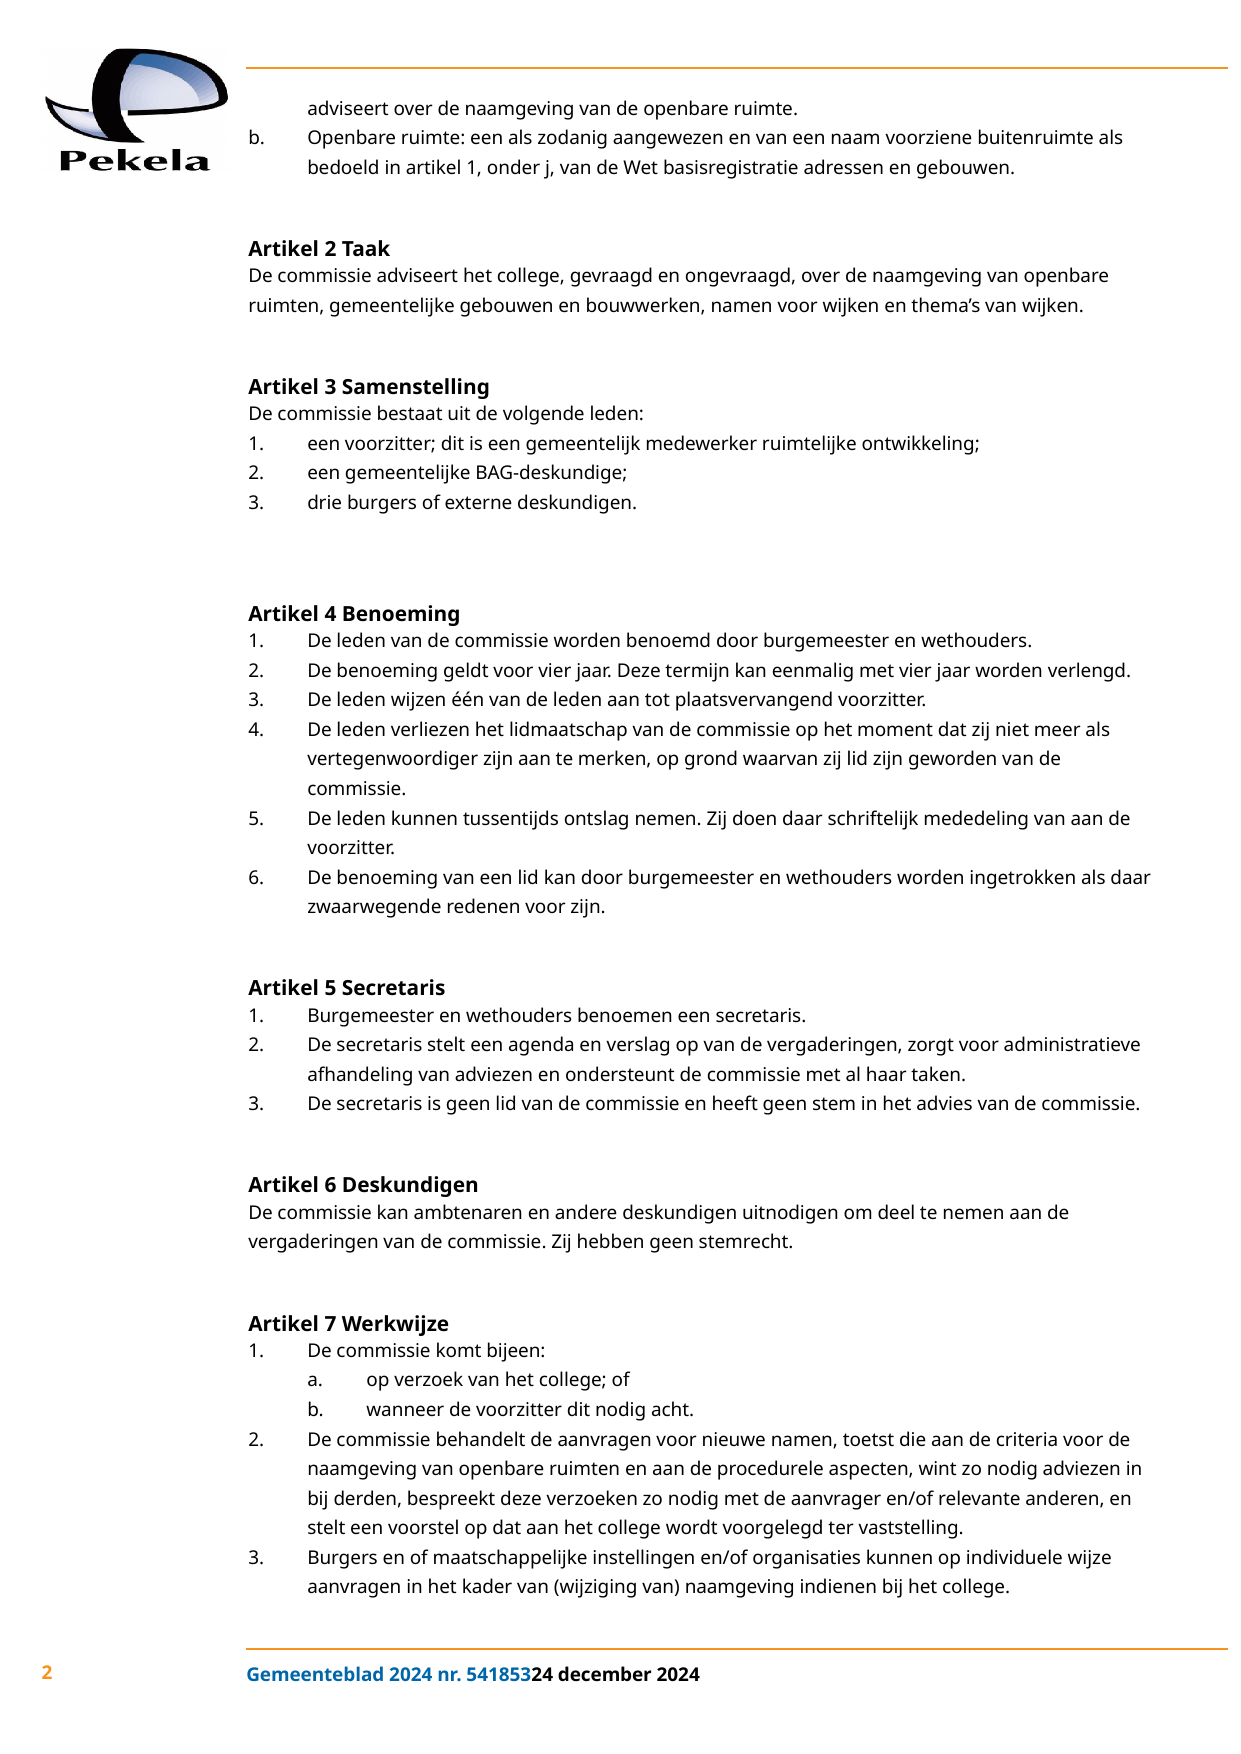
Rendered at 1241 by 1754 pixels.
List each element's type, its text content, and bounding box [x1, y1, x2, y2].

list De commissie behandelt de aanvragen voor nieuwe namen, toetst die aan de criteria voor de naamgeving van openbare ruimten en aan de procedurele aspecten, wint zo nodig adviezen in bij derden, bespreekt deze verzoeken zo nodig met de aanvrager en/of relevante anderen, en stelt een voorstel op dat aan het college wordt voorgelegd ter vaststelling. [248, 1426, 1152, 1540]
text Artikel 2 Taak [248, 234, 1152, 262]
list De leden van de commissie worden benoemd door burgemeester en wethouders. [248, 627, 1152, 653]
list adviseert over de naamgeving van de openbare ruimte. [248, 95, 1152, 121]
text De commissie adviseert het college, gevraagd en ongevraagd, over de naamgeving van openbare ruimten, gemeentelijke gebouwen en bouwwerken, namen voor wijken en thema’s van wijken. [248, 262, 1152, 318]
list Burgers en of maatschappelijke instellingen en/of organisaties kunnen op individuele wijze aanvragen in het kader van (wijziging van) naamgeving indienen bij het college. [248, 1544, 1152, 1599]
list wanneer de voorzitter dit nodig acht. [307, 1396, 1152, 1422]
text Artikel 3 Samenstelling [248, 372, 1152, 400]
list Openbare ruimte: een als zodanig aangewezen en van een naam voorziene buitenruimte als bedoeld in artikel 1, onder j, van de Wet basisregistratie adressen en gebouwen. [248, 124, 1152, 180]
text Artikel 6 Deskundigen [248, 1171, 1152, 1199]
text Artikel 5 Secretaris [248, 973, 1152, 1002]
list een gemeentelijke BAG-deskundige; [248, 459, 1152, 485]
list De secretaris stelt een agenda en verslag op van de vergaderingen, zorgt voor administratieve afhandeling van adviezen en ondersteunt de commissie met al haar taken. [248, 1031, 1152, 1087]
text Artikel 4 Benoeming [248, 599, 1152, 627]
text De commissie kan ambtenaren en andere deskundigen uitnodigen om deel te nemen aan de vergaderingen van de commissie. Zij hebben geen stemrecht. [248, 1199, 1152, 1254]
list een voorzitter; dit is een gemeentelijk medewerker ruimtelijke ontwikkeling; [248, 430, 1152, 456]
list drie burgers of externe deskundigen. [248, 489, 1152, 515]
list De benoeming geldt voor vier jaar. Deze termijn kan eenmalig met vier jaar worden verlengd. [248, 657, 1152, 682]
text Artikel 7 Werkwijze [248, 1309, 1152, 1337]
list De benoeming van een lid kan door burgemeester en wethouders worden ingetrokken als daar zwaarwegende redenen voor zijn. [248, 864, 1152, 919]
list De secretaris is geen lid van de commissie en heeft geen stem in het advies van de commissie. [248, 1091, 1152, 1116]
list De commissie komt bijeen: [248, 1337, 1152, 1363]
list De leden verliezen het lidmaatschap van de commissie op het moment dat zij niet meer als vertegenwoordiger zijn aan te merken, op grond waarvan zij lid zijn geworden van de commissie. [248, 716, 1152, 801]
picture [41, 47, 231, 172]
list De leden wijzen één van de leden aan tot plaatsvervangend voorzitter. [248, 686, 1152, 712]
list Burgemeester en wethouders benoemen een secretaris. [248, 1002, 1152, 1028]
list op verzoek van het college; of [307, 1367, 1152, 1392]
text De commissie bestaat uit de volgende leden: [248, 400, 1152, 426]
list De leden kunnen tussentijds ontslag nemen. Zij doen daar schriftelijk mededeling van aan de voorzitter. [248, 805, 1152, 860]
